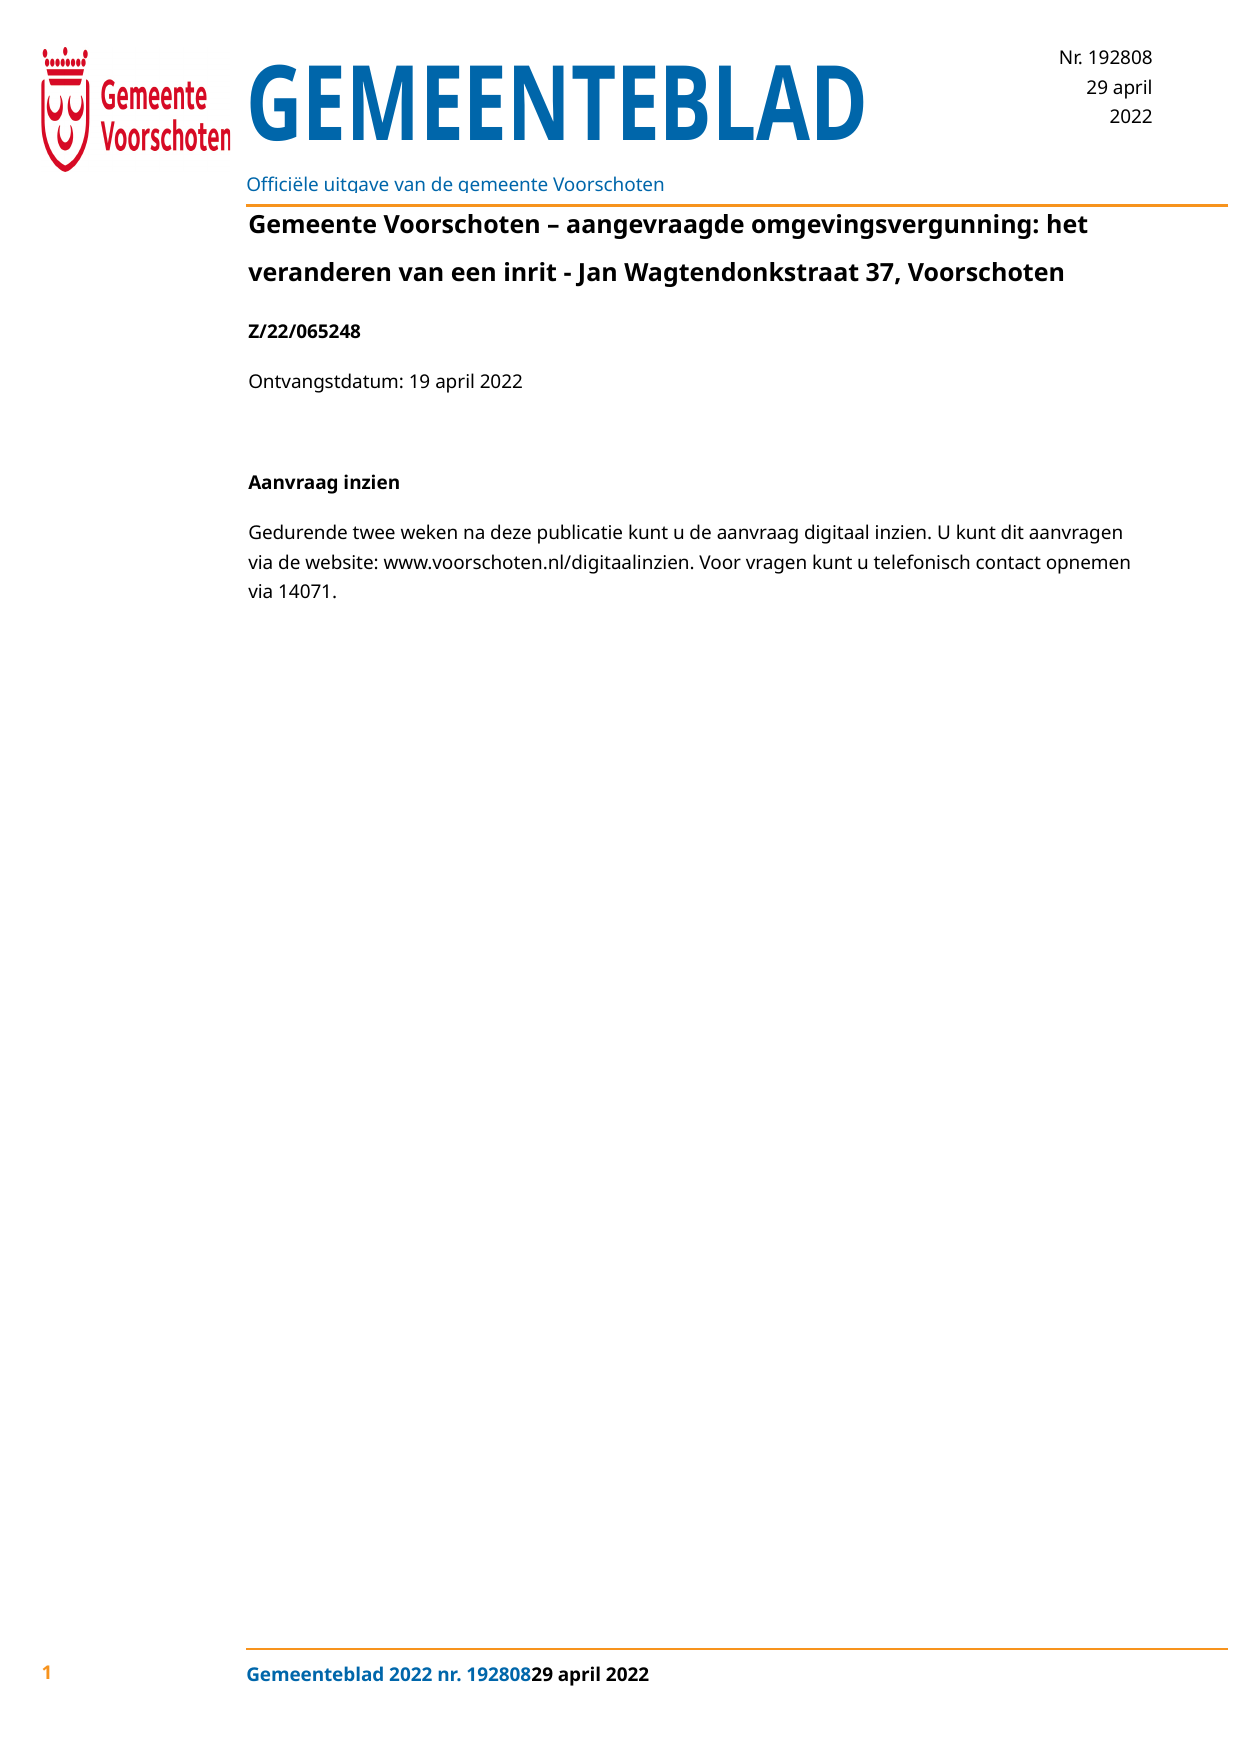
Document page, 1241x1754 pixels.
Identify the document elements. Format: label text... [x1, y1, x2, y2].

text Z/22/065248 [248, 318, 1152, 344]
text Gedurende twee weken na deze publicatie kunt u de aanvraag digitaal inzien. U kunt dit aanvragen via de website: www.voorschoten.nl/digitaalinzien. Voor vragen kunt u telefonisch contact opnemen via 14071. [248, 519, 1152, 604]
picture [41, 47, 231, 172]
text Ontvangstdatum: 19 april 2022 [248, 368, 1152, 394]
text Gemeente Voorschoten – aangevraagde omgevingsvergunning: het veranderen van een inrit - Jan Wagtendonkstraat 37, Voorschoten [248, 207, 1152, 288]
text Aanvraag inzien [248, 469, 1152, 495]
